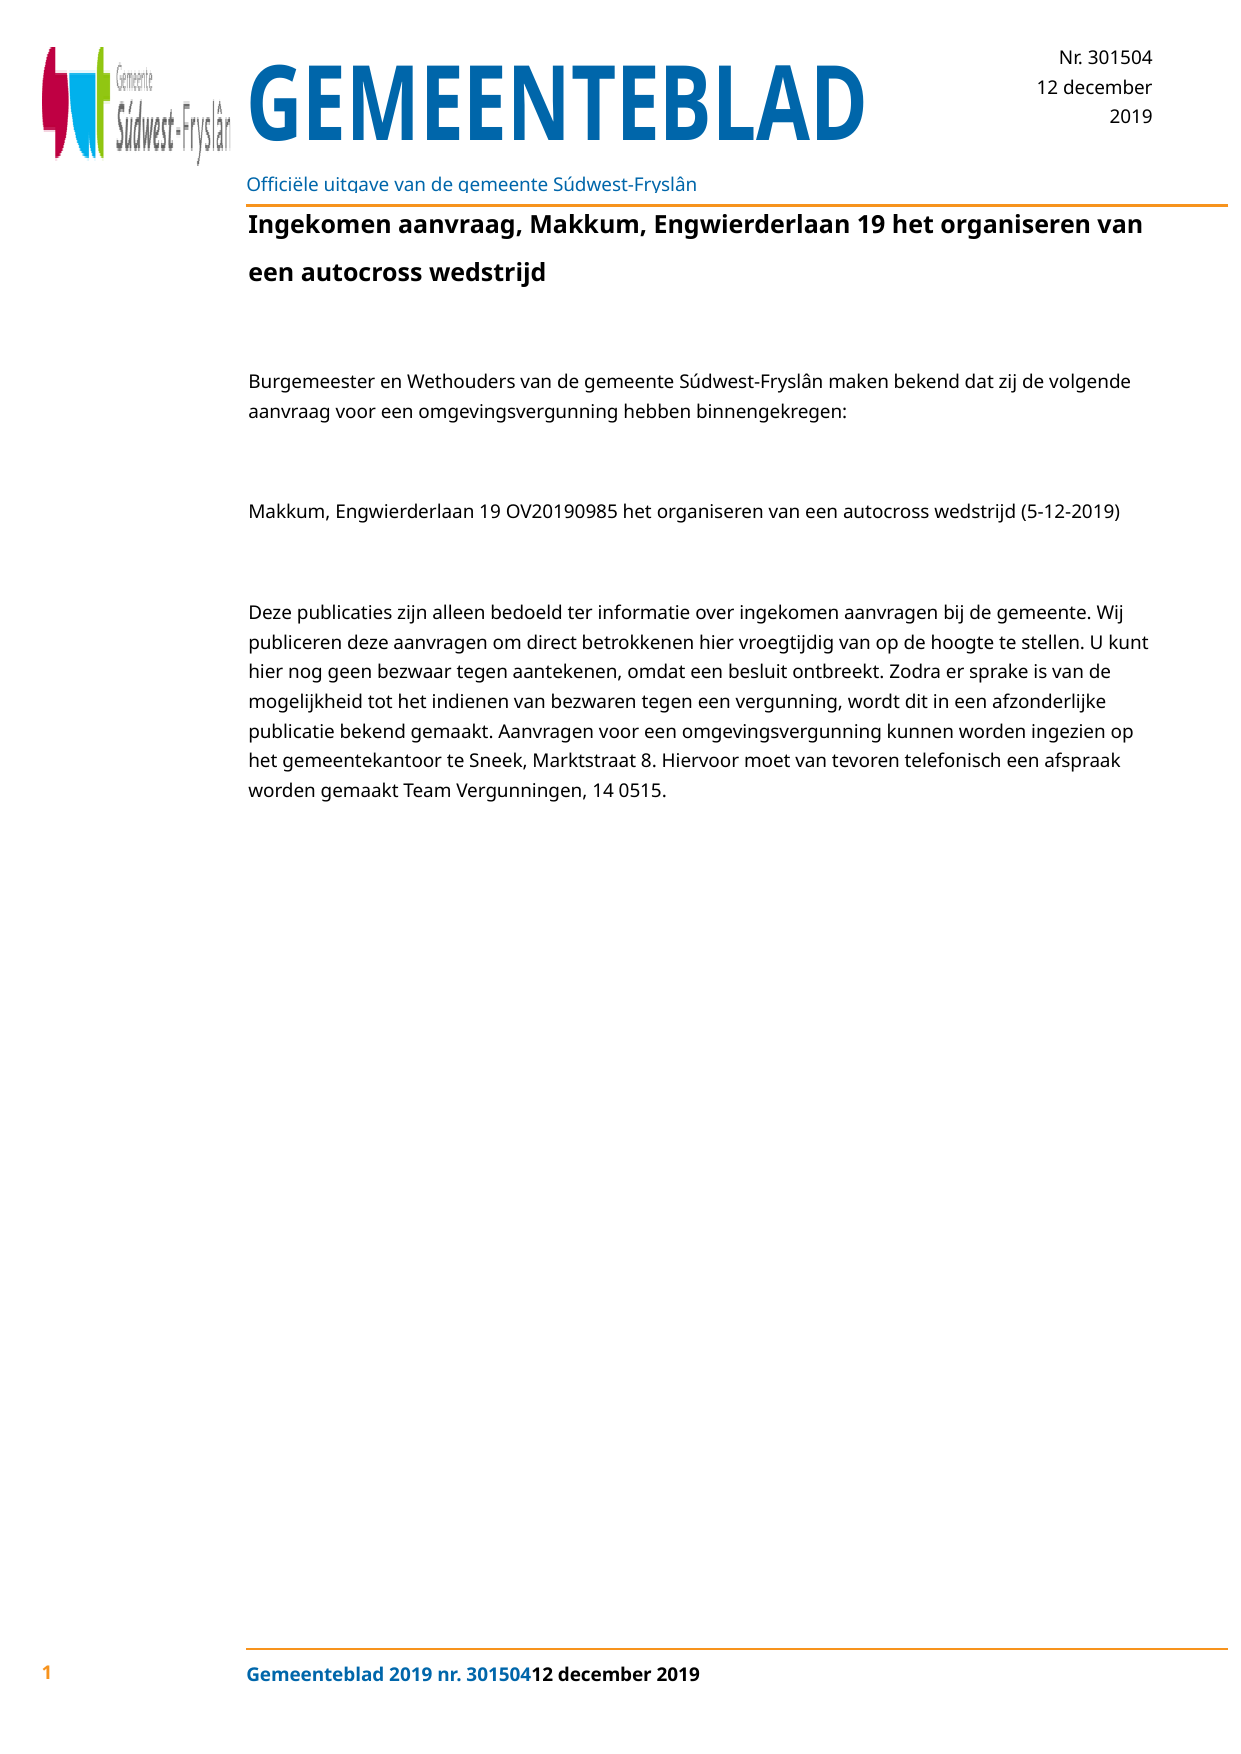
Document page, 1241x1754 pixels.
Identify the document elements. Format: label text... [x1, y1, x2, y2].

text Ingekomen aanvraag, Makkum, Engwierderlaan 19 het organiseren van een autocross wedstrijd [248, 207, 1152, 288]
text Burgemeester en Wethouders van de gemeente Súdwest-Fryslân maken bekend dat zij de volgende aanvraag voor een omgevingsvergunning hebben binnengekregen: [248, 368, 1152, 424]
text Makkum, Engwierderlaan 19 OV20190985 het organiseren van een autocross wedstrijd (5-12-2019) [248, 499, 1152, 524]
picture [41, 47, 231, 172]
text Deze publicaties zijn alleen bedoeld ter informatie over ingekomen aanvragen bij de gemeente. Wij publiceren deze aanvragen om direct betrokkenen hier vroegtijdig van op de hoogte te stellen. U kunt hier nog geen bezwaar tegen aantekenen, omdat een besluit ontbreekt. Zodra er sprake is van de mogelijkheid tot het indienen van bezwaren tegen een vergunning, wordt dit in een afzonderlijke publicatie bekend gemaakt. Aanvragen voor een omgevingsvergunning kunnen worden ingezien op het gemeentekantoor te Sneek, Marktstraat 8. Hiervoor moet van tevoren telefonisch een afspraak worden gemaakt Team Vergunningen, 14 0515. [248, 599, 1152, 803]
